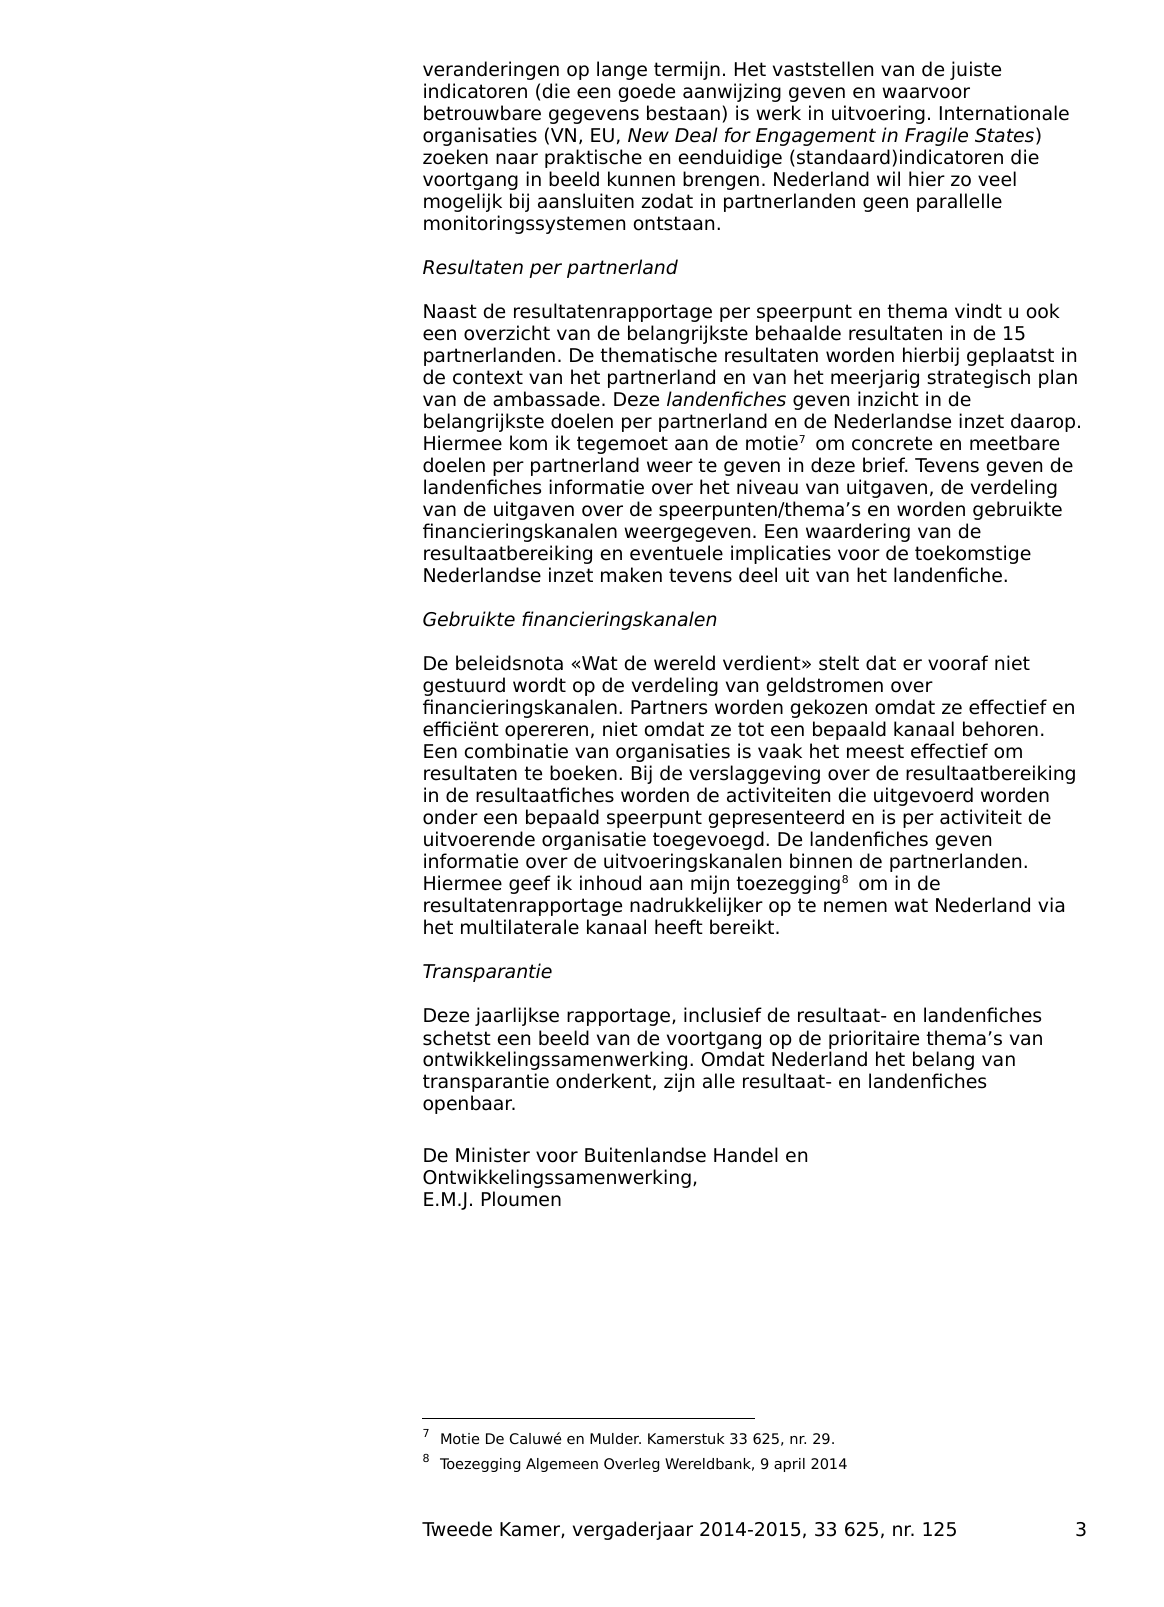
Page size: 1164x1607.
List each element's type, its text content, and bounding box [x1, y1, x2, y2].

text De beleidsnota «Wat de wereld verdient» stelt dat er vooraf niet gestuurd wordt op de verdeling van geldstromen over financieringskanalen. Partners worden gekozen omdat ze effectief en efficiënt opereren, niet omdat ze tot een bepaald kanaal behoren. Een combinatie van organisaties is vaak het meest effectief om resultaten te boeken. Bij de verslaggeving over de resultaatbereiking in de resultaatfiches worden de activiteiten die uitgevoerd worden onder een bepaald speerpunt gepresenteerd en is per activiteit de uitvoerende organisatie toegevoegd. De landenfiches geven informatie over de uitvoeringskanalen binnen de partnerlanden. Hiermee geef ik inhoud aan mijn toezegging om in de resultatenrapportage nadrukkelijker op te nemen wat Nederland via het multilaterale kanaal heeft bereikt. [422, 653, 1087, 939]
subtitle Transparantie [422, 961, 1087, 983]
text Toezegging Algemeen Overleg Wereldbank, 9 april 2014 [422, 1452, 1087, 1474]
text De Minister voor Buitenlandse Handel en Ontwikkelingssamenwerking, E.M.J. Ploumen [422, 1145, 1087, 1211]
text Motie De Caluwé en Mulder. Kamerstuk 33 625, nr. 29. [422, 1427, 1087, 1449]
subtitle Resultaten per partnerland [422, 257, 1087, 279]
text veranderingen op lange termijn. Het vaststellen van de juiste indicatoren (die een goede aanwijzing geven en waarvoor betrouwbare gegevens bestaan) is werk in uitvoering. Internationale organisaties (VN, EU, New Deal for Engagement in Fragile States) zoeken naar praktische en eenduidige (standaard)indicatoren die voortgang in beeld kunnen brengen. Nederland wil hier zo veel mogelijk bij aansluiten zodat in partnerlanden geen parallelle monitoringssystemen ontstaan. [422, 59, 1087, 235]
text Deze jaarlijkse rapportage, inclusief de resultaat- en landenfiches schetst een beeld van de voortgang op de prioritaire thema’s van ontwikkelingssamenwerking. Omdat Nederland het belang van transparantie onderkent, zijn alle resultaat- en landenfiches openbaar. [422, 1005, 1087, 1115]
subtitle Gebruikte financieringskanalen [422, 609, 1087, 631]
text Naast de resultatenrapportage per speerpunt en thema vindt u ook een overzicht van de belangrijkste behaalde resultaten in de 15 partnerlanden. De thematische resultaten worden hierbij geplaatst in de context van het partnerland en van het meerjarig strategisch plan van de ambassade. Deze landenfiches geven inzicht in de belangrijkste doelen per partnerland en de Nederlandse inzet daarop. Hiermee kom ik tegemoet aan de motie om concrete en meetbare doelen per partnerland weer te geven in deze brief. Tevens geven de landenfiches informatie over het niveau van uitgaven, de verdeling van de uitgaven over de speerpunten/thema’s en worden gebruikte financieringskanalen weergegeven. Een waardering van de resultaatbereiking en eventuele implicaties voor de toekomstige Nederlandse inzet maken tevens deel uit van het landenfiche. [422, 301, 1087, 587]
